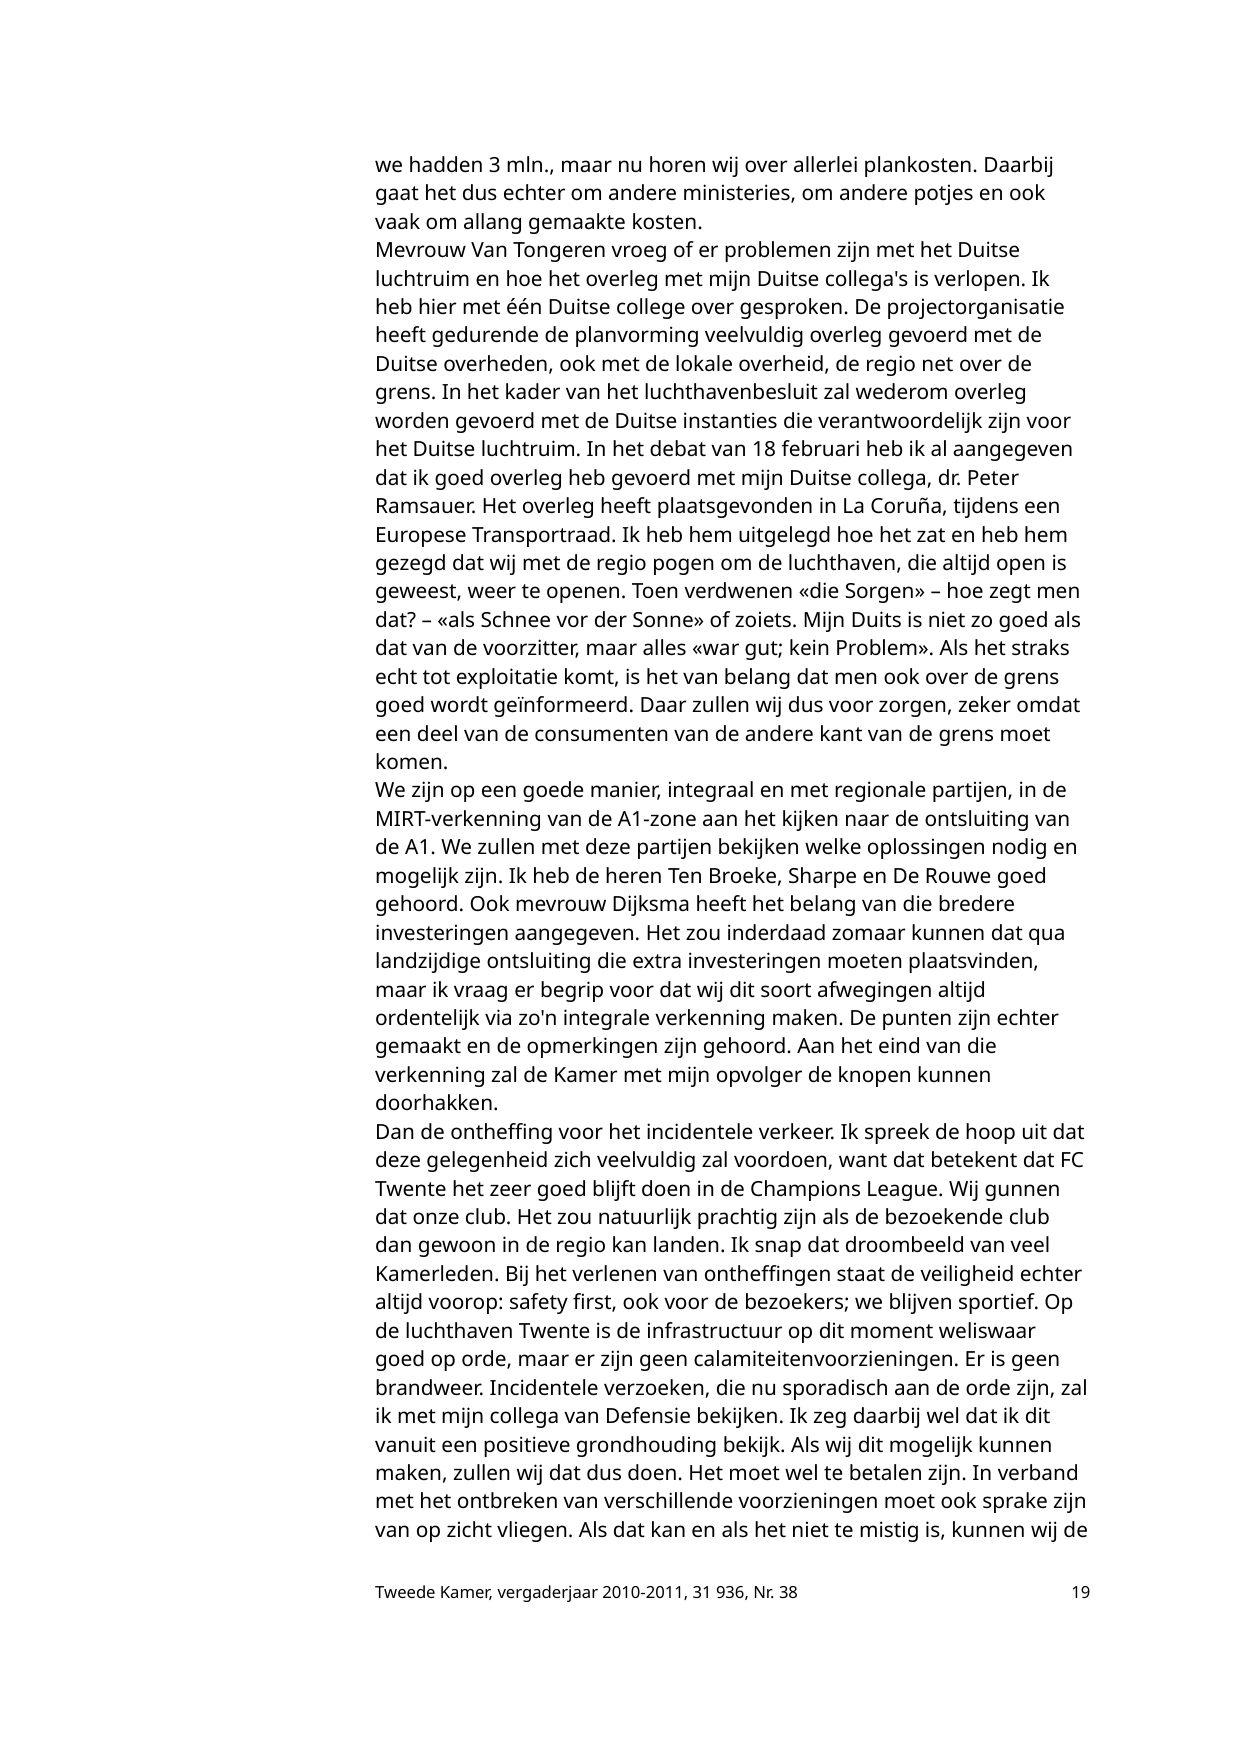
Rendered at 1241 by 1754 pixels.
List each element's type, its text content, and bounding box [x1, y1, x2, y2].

text Mevrouw Van Tongeren vroeg of er problemen zijn met het Duitse luchtruim en hoe het overleg met mijn Duitse collega's is verlopen. Ik heb hier met één Duitse college over gesproken. De projectorganisatie heeft gedurende de planvorming veelvuldig overleg gevoerd met de Duitse overheden, ook met de lokale overheid, de regio net over de grens. In het kader van het luchthavenbesluit zal wederom overleg worden gevoerd met de Duitse instanties die verantwoordelijk zijn voor het Duitse luchtruim. In het debat van 18 februari heb ik al aangegeven dat ik goed overleg heb gevoerd met mijn Duitse collega, dr. Peter Ramsauer. Het overleg heeft plaatsgevonden in La Coruña, tijdens een Europese Transportraad. Ik heb hem uitgelegd hoe het zat en heb hem gezegd dat wij met de regio pogen om de luchthaven, die altijd open is geweest, weer te openen. Toen verdwenen «die Sorgen» – hoe zegt men dat? – «als Schnee vor der Sonne» of zoiets. Mijn Duits is niet zo goed als dat van de voorzitter, maar alles «war gut; kein Problem». Als het straks echt tot exploitatie komt, is het van belang dat men ook over de grens goed wordt geïnformeerd. Daar zullen wij dus voor zorgen, zeker omdat een deel van de consumenten van de andere kant van de grens moet komen. [375, 235, 1090, 776]
text We zijn op een goede manier, integraal en met regionale partijen, in de MIRT-verkenning van de A1-zone aan het kijken naar de ontsluiting van de A1. We zullen met deze partijen bekijken welke oplossingen nodig en mogelijk zijn. Ik heb de heren Ten Broeke, Sharpe en De Rouwe goed gehoord. Ook mevrouw Dijksma heeft het belang van die bredere investeringen aangegeven. Het zou inderdaad zomaar kunnen dat qua landzijdige ontsluiting die extra investeringen moeten plaatsvinden, maar ik vraag er begrip voor dat wij dit soort afwegingen altijd ordentelijk via zo'n integrale verkenning maken. De punten zijn echter gemaakt en de opmerkingen zijn gehoord. Aan het eind van die verkenning zal de Kamer met mijn opvolger de knopen kunnen doorhakken. [375, 776, 1090, 1117]
text Dan de ontheffing voor het incidentele verkeer. Ik spreek de hoop uit dat deze gelegenheid zich veelvuldig zal voordoen, want dat betekent dat FC Twente het zeer goed blijft doen in de Champions League. Wij gunnen dat onze club. Het zou natuurlijk prachtig zijn als de bezoekende club dan gewoon in de regio kan landen. Ik snap dat droombeeld van veel Kamerleden. Bij het verlenen van ontheffingen staat de veiligheid echter altijd voorop: safety first, ook voor de bezoekers; we blijven sportief. Op de luchthaven Twente is de infrastructuur op dit moment weliswaar goed op orde, maar er zijn geen calamiteitenvoorzieningen. Er is geen brandweer. Incidentele verzoeken, die nu sporadisch aan de orde zijn, zal ik met mijn collega van Defensie bekijken. Ik zeg daarbij wel dat ik dit vanuit een positieve grondhouding bekijk. Als wij dit mogelijk kunnen maken, zullen wij dat dus doen. Het moet wel te betalen zijn. In verband met het ontbreken van verschillende voorzieningen moet ook sprake zijn van op zicht vliegen. Als dat kan en als het niet te mistig is, kunnen wij de [375, 1117, 1090, 1543]
text we hadden 3 mln., maar nu horen wij over allerlei plankosten. Daarbij gaat het dus echter om andere ministeries, om andere potjes en ook vaak om allang gemaakte kosten. [375, 150, 1090, 235]
